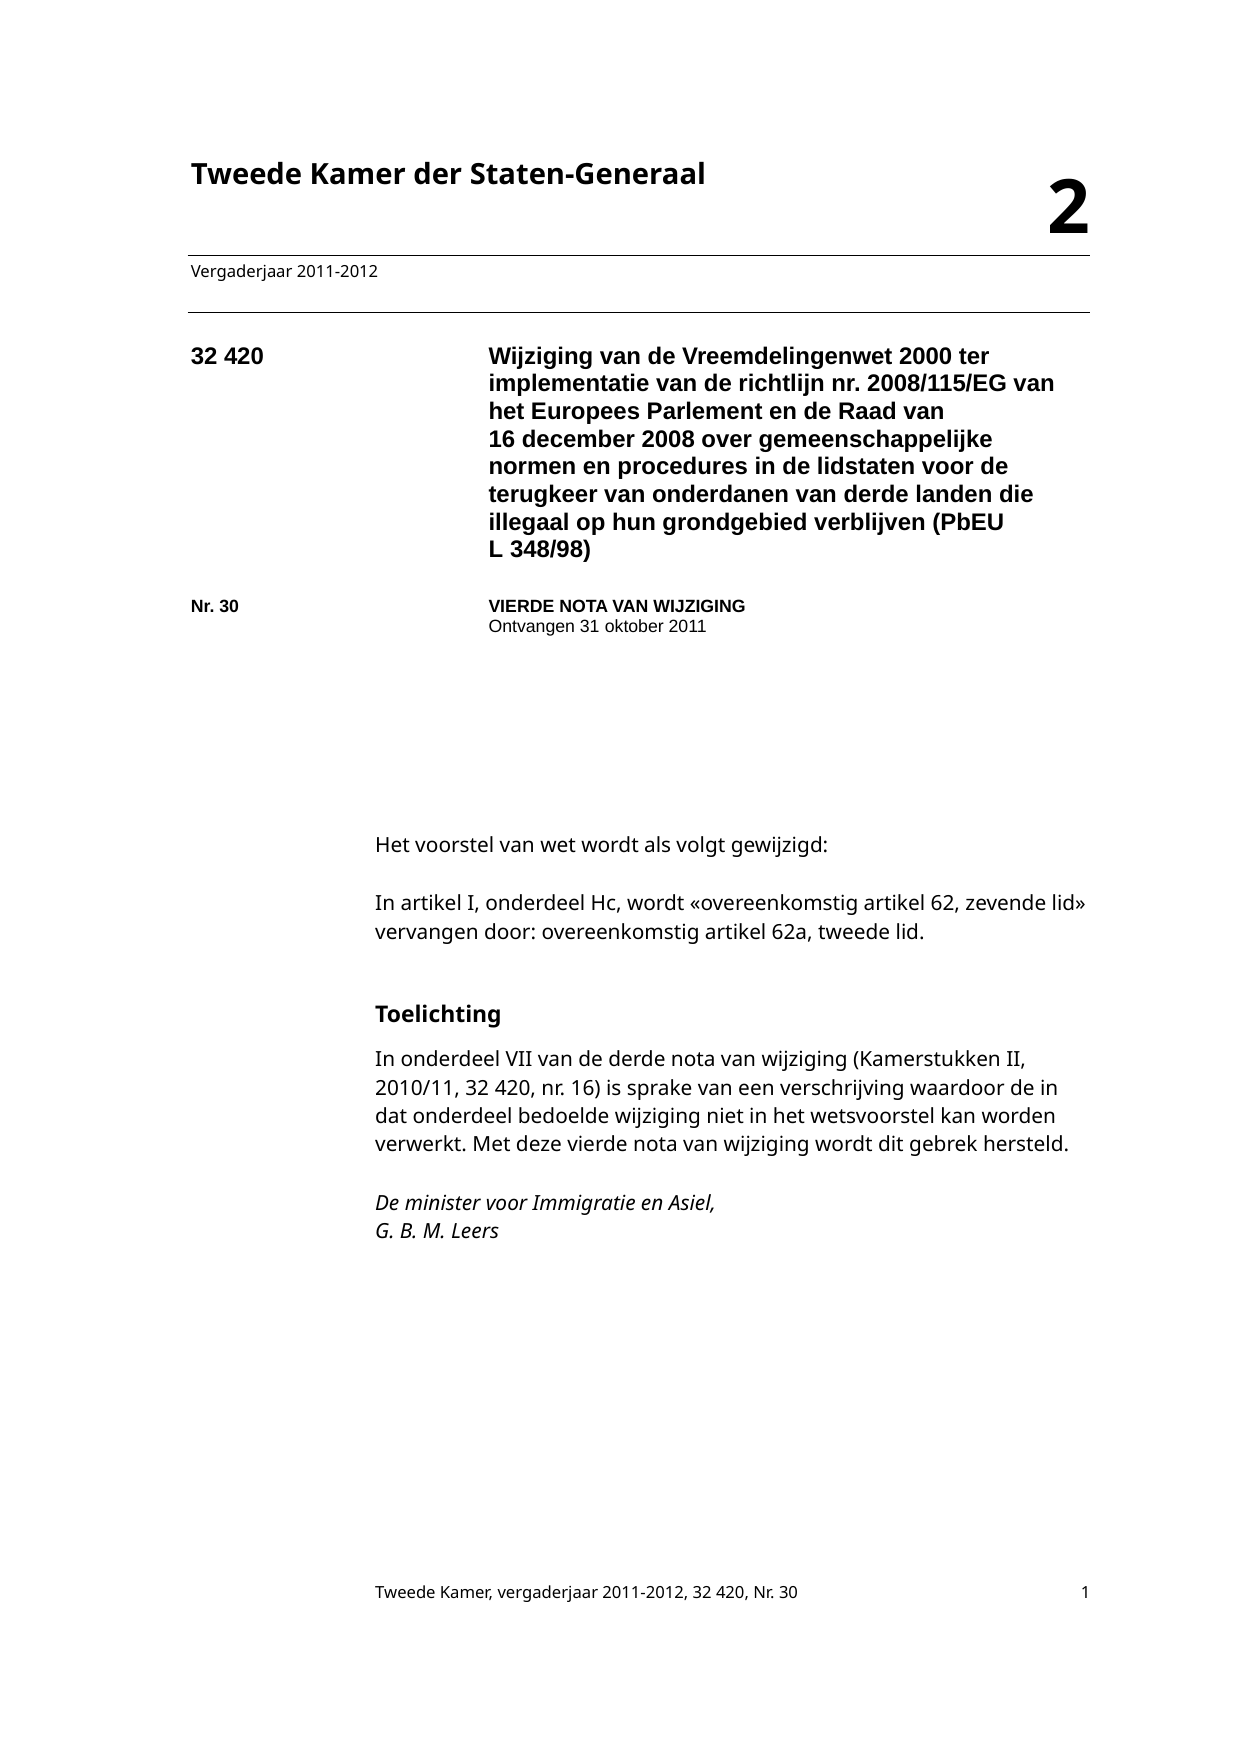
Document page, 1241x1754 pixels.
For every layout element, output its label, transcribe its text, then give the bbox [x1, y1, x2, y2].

table_cell Wijziging van de Vreemdelingenwet 2000 ter implementatie van de richtlijn nr. 2008/115/EG van het Europees Parlement en de Raad van 16 december 2008 over gemeenschappelijke normen en procedures in de lidstaten voor de terugkeer van onderdanen van derde landen die illegaal op hun grondgebied verblijven (PbEU L 348/98) [485, 339, 1090, 593]
table_cell 32 420 [188, 339, 485, 593]
table_header 2 [910, 150, 1090, 255]
text In onderdeel VII van de derde nota van wijziging (Kamerstukken II, 2010/11, 32 420, nr. 16) is sprake van een verschrijving waardoor de in dat onderdeel bedoelde wijziging niet in het wetsvoorstel kan worden verwerkt. Met deze vierde nota van wijziging wordt dit gebrek hersteld. [375, 1044, 1090, 1158]
text In artikel I, onderdeel Hc, wordt «overeenkomstig artikel 62, zevende lid» vervangen door: overeenkomstig artikel 62a, tweede lid. [375, 888, 1090, 945]
table_cell VIERDE NOTA VAN WIJZIGING Ontvangen 31 oktober 2011 [485, 593, 1090, 712]
text De minister voor Immigratie en Asiel, [375, 1188, 1090, 1216]
table_header Tweede Kamer der Staten-Generaal [188, 150, 909, 255]
table_cell [485, 256, 1090, 312]
subtitle Toelichting [375, 998, 1090, 1029]
table_cell [188, 313, 485, 339]
text Het voorstel van wet wordt als volgt gewijzigd: [375, 830, 1090, 858]
text G. B. M. Leers [375, 1216, 1090, 1245]
table_cell Nr. 30 [188, 593, 485, 712]
table_cell Vergaderjaar 2011-2012 [188, 256, 485, 312]
table_cell [485, 313, 1090, 339]
